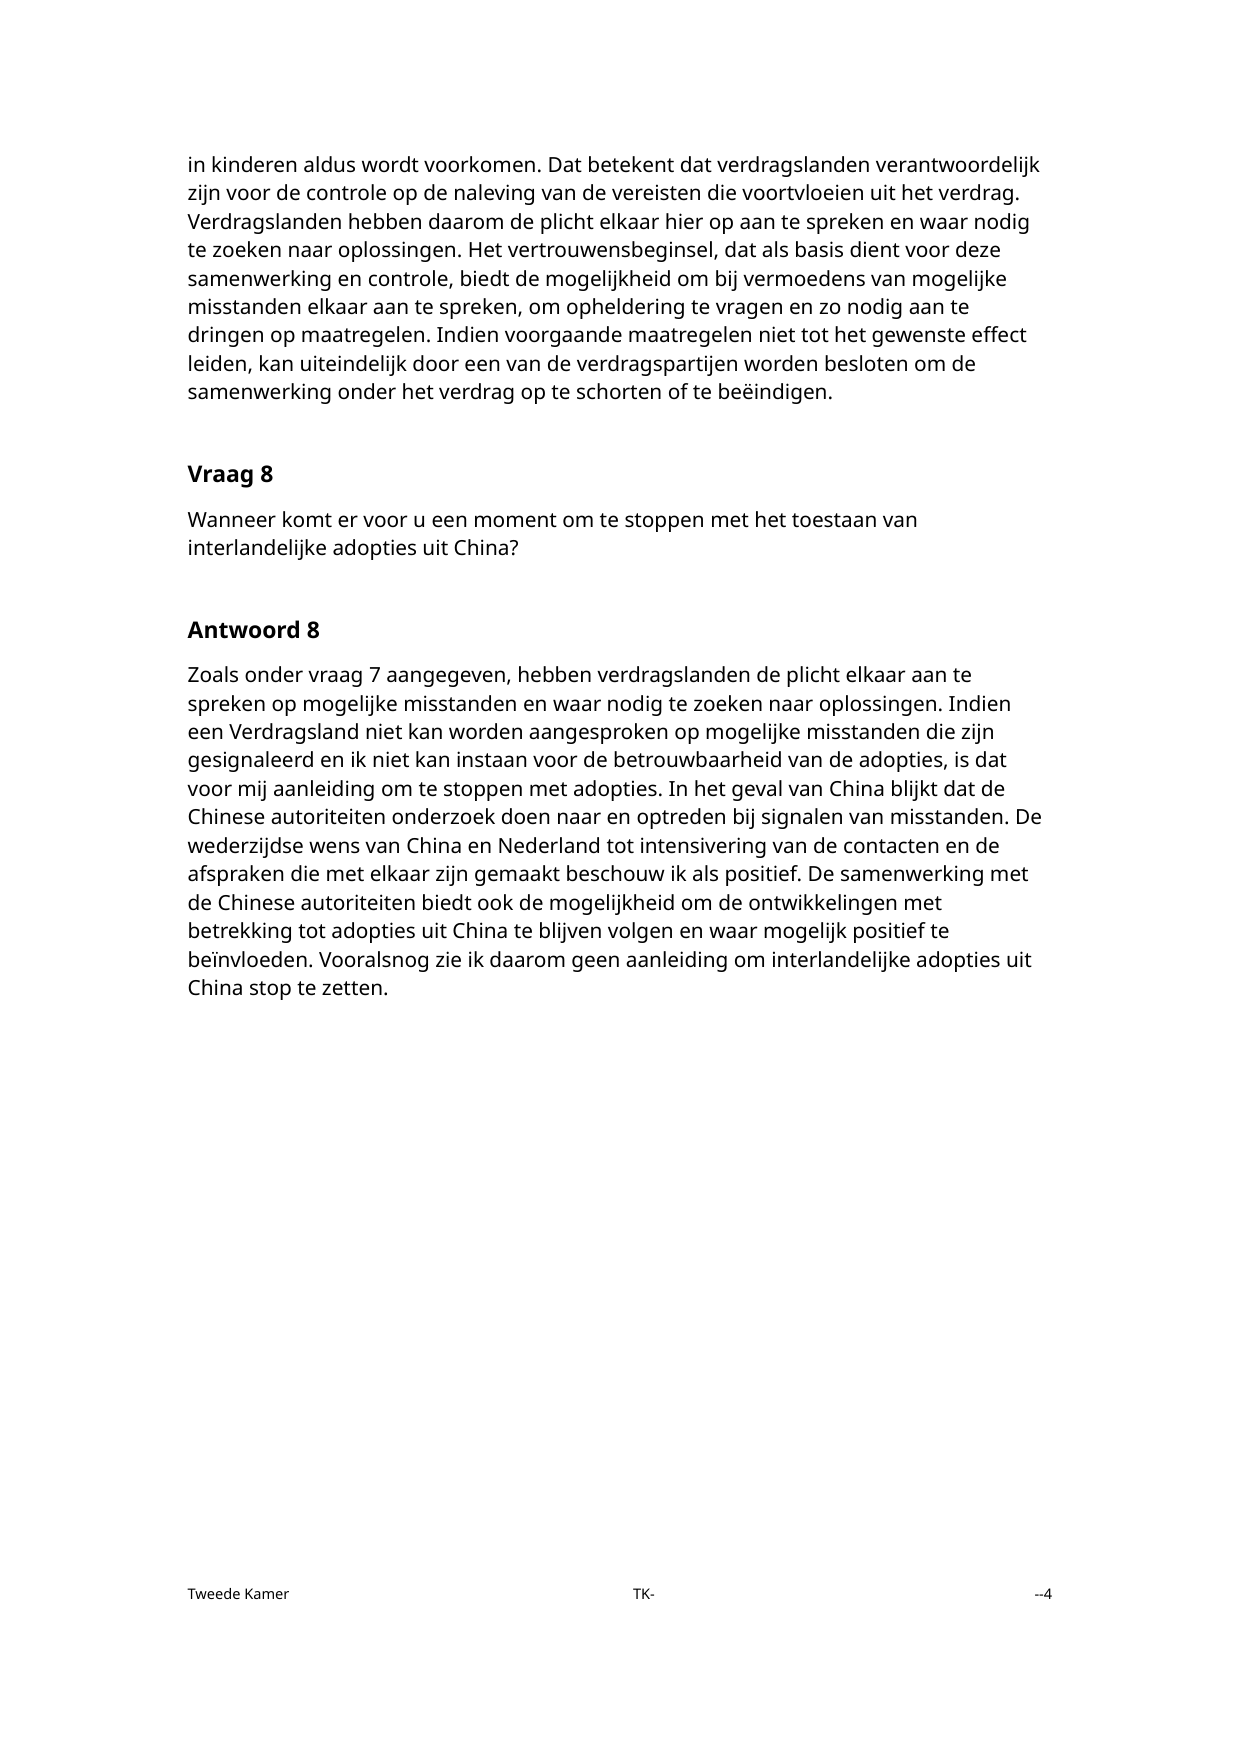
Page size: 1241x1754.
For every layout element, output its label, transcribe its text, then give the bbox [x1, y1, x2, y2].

subtitle Vraag 8 [187, 458, 1053, 490]
text in kinderen aldus wordt voorkomen. Dat betekent dat verdragslanden verantwoordelijk zijn voor de controle op de naleving van de vereisten die voortvloeien uit het verdrag. Verdragslanden hebben daarom de plicht elkaar hier op aan te spreken en waar nodig te zoeken naar oplossingen. Het vertrouwensbeginsel, dat als basis dient voor deze samenwerking en controle, biedt de mogelijkheid om bij vermoedens van mogelijke misstanden elkaar aan te spreken, om opheldering te vragen en zo nodig aan te dringen op maatregelen. Indien voorgaande maatregelen niet tot het gewenste effect leiden, kan uiteindelijk door een van de verdragspartijen worden besloten om de samenwerking onder het verdrag op te schorten of te beëindigen. [187, 150, 1053, 406]
text Zoals onder vraag 7 aangegeven, hebben verdragslanden de plicht elkaar aan te spreken op mogelijke misstanden en waar nodig te zoeken naar oplossingen. Indien een Verdragsland niet kan worden aangesproken op mogelijke misstanden die zijn gesignaleerd en ik niet kan instaan voor de betrouwbaarheid van de adopties, is dat voor mij aanleiding om te stoppen met adopties. In het geval van China blijkt dat de Chinese autoriteiten onderzoek doen naar en optreden bij signalen van misstanden. De wederzijdse wens van China en Nederland tot intensivering van de contacten en de afspraken die met elkaar zijn gemaakt beschouw ik als positief. De samenwerking met de Chinese autoriteiten biedt ook de mogelijkheid om de ontwikkelingen met betrekking tot adopties uit China te blijven volgen en waar mogelijk positief te beïnvloeden. Vooralsnog zie ik daarom geen aanleiding om interlandelijke adopties uit China stop te zetten. [187, 660, 1053, 1002]
subtitle Antwoord 8 [187, 614, 1053, 645]
text Wanneer komt er voor u een moment om te stoppen met het toestaan van interlandelijke adopties uit China? [187, 505, 1053, 562]
